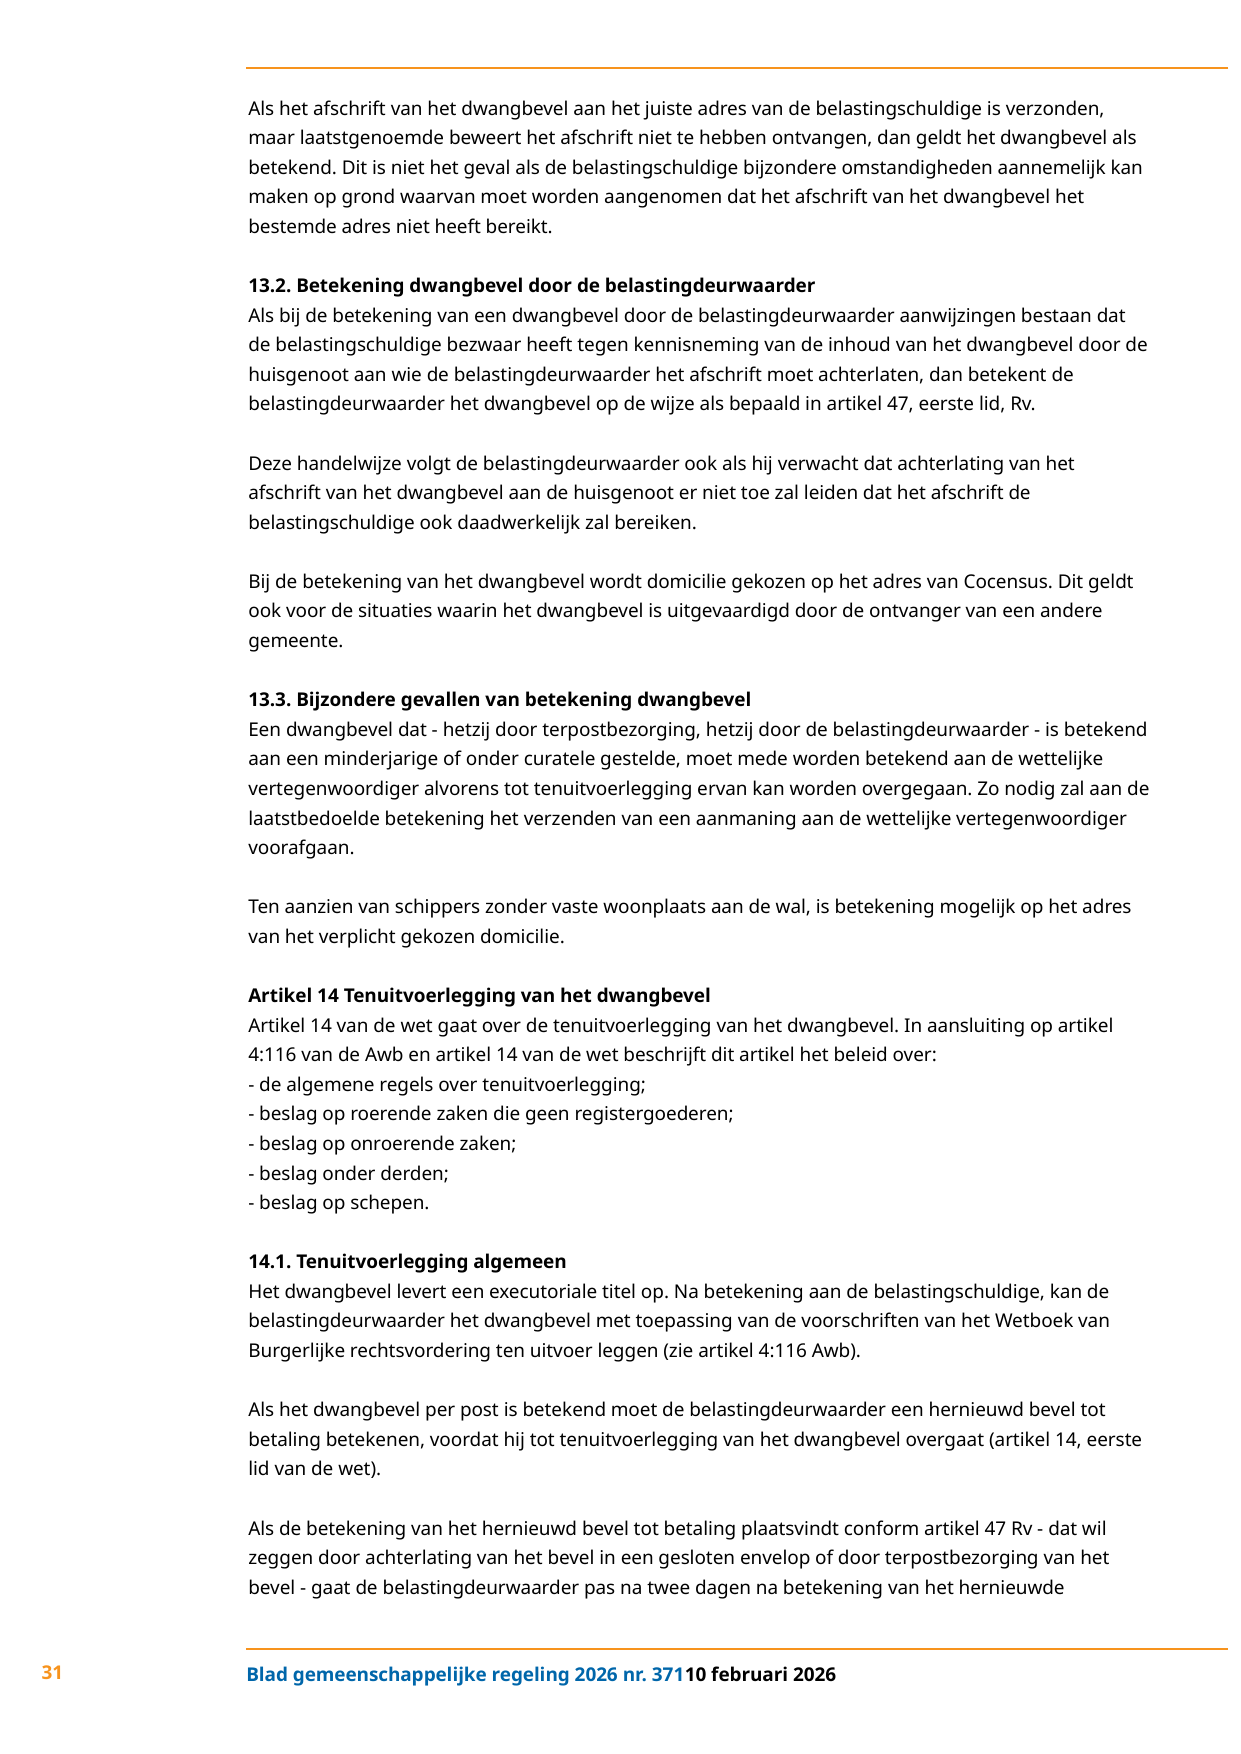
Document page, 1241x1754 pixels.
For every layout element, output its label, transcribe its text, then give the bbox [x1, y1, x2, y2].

text Als het dwangbevel per post is betekend moet de belastingdeurwaarder een hernieuwd bevel tot betaling betekenen, voordat hij tot tenuitvoerlegging van het dwangbevel overgaat (artikel 14, eerste lid van de wet). [248, 1396, 1152, 1481]
text Artikel 14 van de wet gaat over de tenuitvoerlegging van het dwangbevel. In aansluiting op artikel 4:116 van de Awb en artikel 14 van de wet beschrijft dit artikel het beleid over: [248, 1012, 1152, 1067]
text Artikel 14 Tenuitvoerlegging van het dwangbevel [248, 982, 1152, 1008]
text Ten aanzien van schippers zonder vaste woonplaats aan de wal, is betekening mogelijk op het adres van het verplicht gekozen domicilie. [248, 893, 1152, 949]
text Als de betekening van het hernieuwd bevel tot betaling plaatsvindt conform artikel 47 Rv - dat wil zeggen door achterlating van het bevel in een gesloten envelop of door terpostbezorging van het bevel - gaat de belastingdeurwaarder pas na twee dagen na betekening van het hernieuwde [248, 1515, 1152, 1600]
text Als het afschrift van het dwangbevel aan het juiste adres van de belastingschuldige is verzonden, maar laatstgenoemde beweert het afschrift niet te hebben ontvangen, dan geldt het dwangbevel als betekend. Dit is niet het geval als de belastingschuldige bijzondere omstandigheden aannemelijk kan maken op grond waarvan moet worden aangenomen dat het afschrift van het dwangbevel het bestemde adres niet heeft bereikt. [248, 95, 1152, 239]
text Het dwangbevel levert een executoriale titel op. Na betekening aan de belastingschuldige, kan de belastingdeurwaarder het dwangbevel met toepassing van de voorschriften van het Wetboek van Burgerlijke rechtsvordering ten uitvoer leggen (zie artikel 4:116 Awb). [248, 1278, 1152, 1363]
text Deze handelwijze volgt de belastingdeurwaarder ook als hij verwacht dat achterlating van het afschrift van het dwangbevel aan de huisgenoot er niet toe zal leiden dat het afschrift de belastingschuldige ook daadwerkelijk zal bereiken. [248, 450, 1152, 535]
text 13.3. Bijzondere gevallen van betekening dwangbevel [248, 686, 1152, 712]
text 13.2. Betekening dwangbevel door de belastingdeurwaarder [248, 272, 1152, 298]
text 14.1. Tenuitvoerlegging algemeen [248, 1248, 1152, 1274]
picture [41, 47, 231, 172]
text - beslag op onroerende zaken; [248, 1130, 1152, 1156]
text Bij de betekening van het dwangbevel wordt domicilie gekozen op het adres van Cocensus. Dit geldt ook voor de situaties waarin het dwangbevel is uitgevaardigd door de ontvanger van een andere gemeente. [248, 568, 1152, 653]
text - beslag op roerende zaken die geen registergoederen; [248, 1101, 1152, 1126]
text Een dwangbevel dat - hetzij door terpostbezorging, hetzij door de belastingdeurwaarder - is betekend aan een minderjarige of onder curatele gestelde, moet mede worden betekend aan de wettelijke vertegenwoordiger alvorens tot tenuitvoerlegging ervan kan worden overgegaan. Zo nodig zal aan de laatstbedoelde betekening het verzenden van een aanmaning aan de wettelijke vertegenwoordiger voorafgaan. [248, 716, 1152, 860]
text - beslag onder derden; [248, 1160, 1152, 1186]
text Als bij de betekening van een dwangbevel door de belastingdeurwaarder aanwijzingen bestaan dat de belastingschuldige bezwaar heeft tegen kennisneming van de inhoud van het dwangbevel door de huisgenoot aan wie de belastingdeurwaarder het afschrift moet achterlaten, dan betekent de belastingdeurwaarder het dwangbevel op de wijze als bepaald in artikel 47, eerste lid, Rv. [248, 302, 1152, 416]
text - beslag op schepen. [248, 1189, 1152, 1215]
text - de algemene regels over tenuitvoerlegging; [248, 1071, 1152, 1097]
